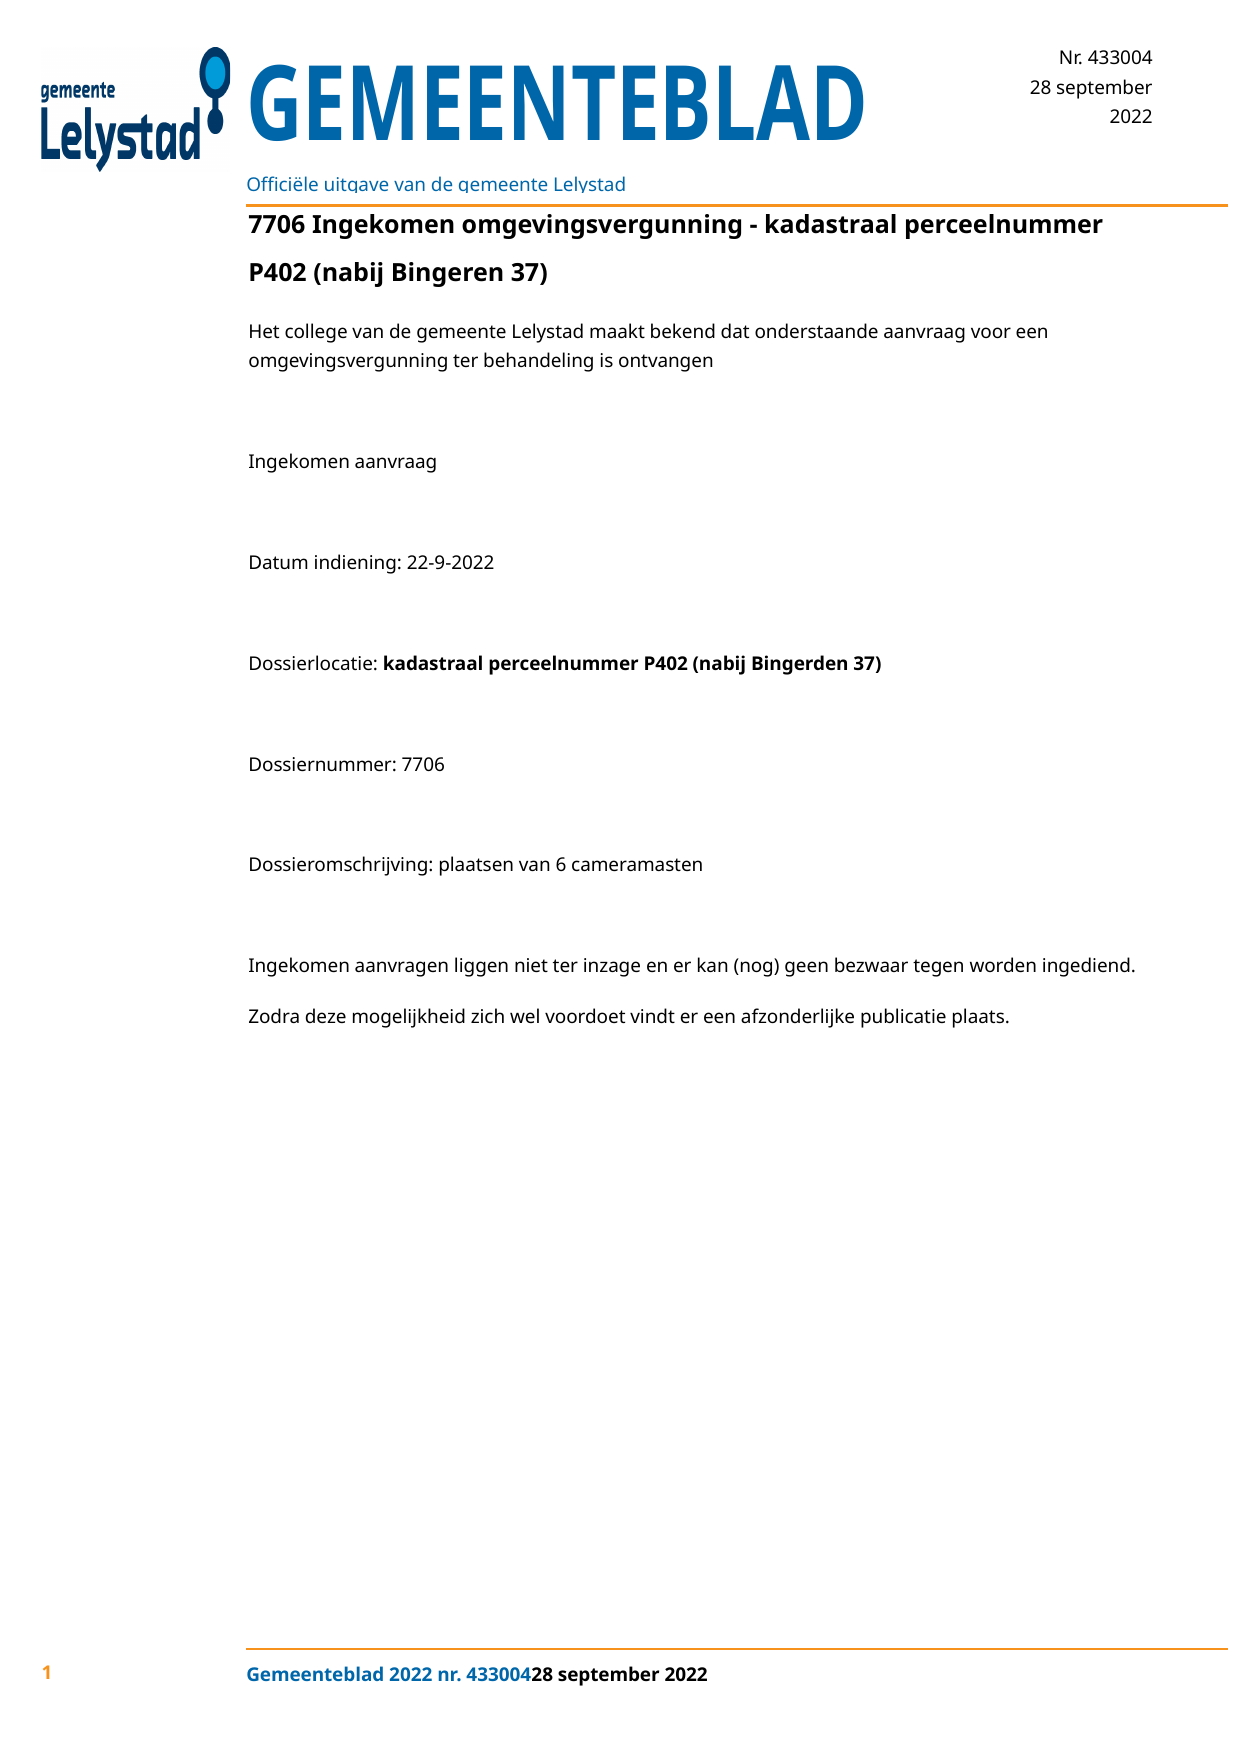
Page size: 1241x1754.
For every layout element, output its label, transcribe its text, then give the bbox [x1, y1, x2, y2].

text Datum indiening: 22-9-2022 [248, 549, 1152, 575]
text Ingekomen aanvragen liggen niet ter inzage en er kan (nog) geen bezwaar tegen worden ingediend. [248, 952, 1152, 978]
text Ingekomen aanvraag [248, 448, 1152, 474]
text Dossiernummer: 7706 [248, 751, 1152, 777]
picture [41, 47, 231, 172]
text Zodra deze mogelijkheid zich wel voordoet vindt er een afzonderlijke publicatie plaats. [248, 1003, 1152, 1029]
text Dossieromschrijving: plaatsen van 6 cameramasten [248, 852, 1152, 877]
text Het college van de gemeente Lelystad maakt bekend dat onderstaande aanvraag voor een omgevingsvergunning ter behandeling is ontvangen [248, 318, 1152, 373]
text 7706 Ingekomen omgevingsvergunning - kadastraal perceelnummer P402 (nabij Bingeren 37) [248, 207, 1152, 288]
text Dossierlocatie: kadastraal perceelnummer P402 (nabij Bingerden 37) [248, 650, 1152, 676]
